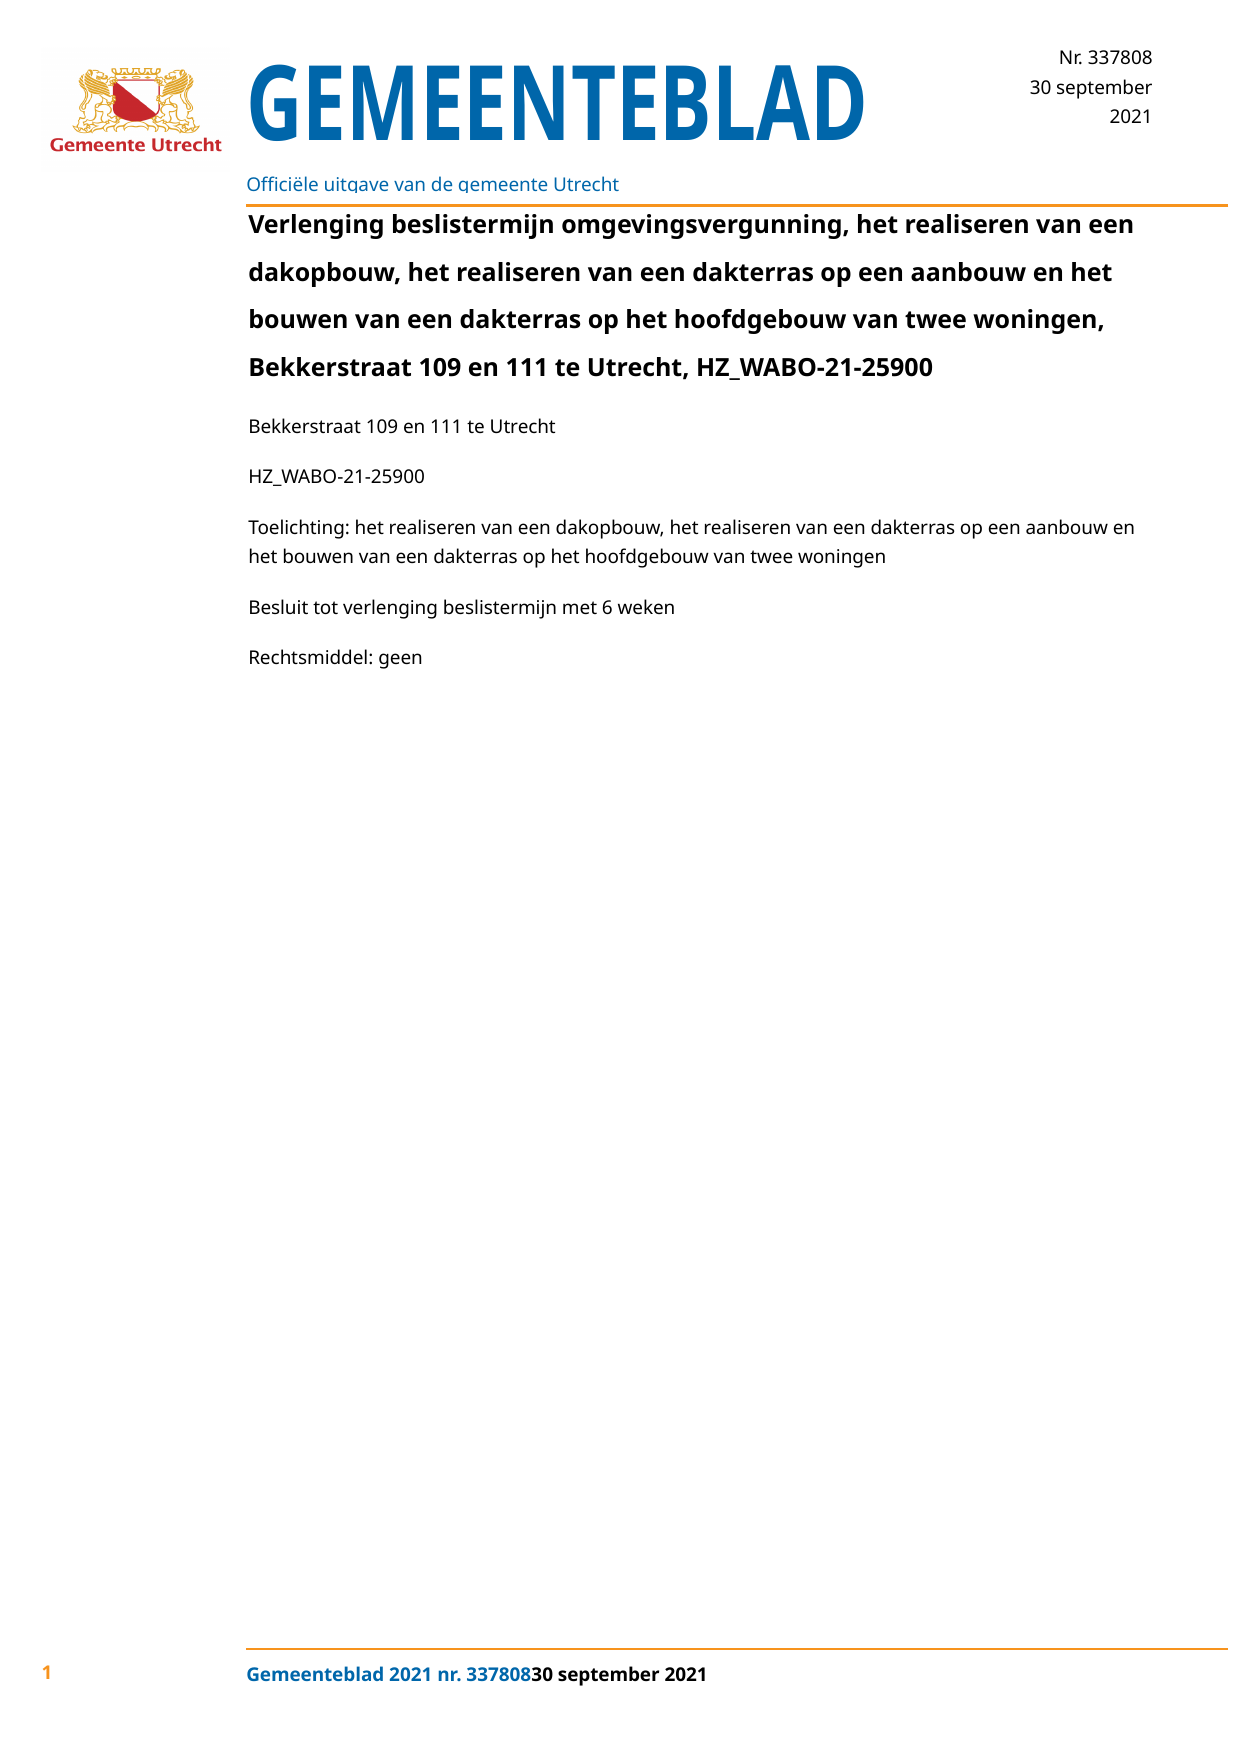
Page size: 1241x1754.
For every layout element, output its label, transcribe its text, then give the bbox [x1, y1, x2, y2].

text Toelichting: het realiseren van een dakopbouw, het realiseren van een dakterras op een aanbouw en het bouwen van een dakterras op het hoofdgebouw van twee woningen [248, 514, 1152, 569]
text Bekkerstraat 109 en 111 te Utrecht [248, 413, 1152, 439]
picture [41, 47, 231, 172]
text HZ_WABO-21-25900 [248, 463, 1152, 489]
text Rechtsmiddel: geen [248, 644, 1152, 670]
text Verlenging beslistermijn omgevingsvergunning, het realiseren van een dakopbouw, het realiseren van een dakterras op een aanbouw en het bouwen van een dakterras op het hoofdgebouw van twee woningen, Bekkerstraat 109 en 111 te Utrecht, HZ_WABO-21-25900 [248, 207, 1152, 384]
text Besluit tot verlenging beslistermijn met 6 weken [248, 594, 1152, 620]
